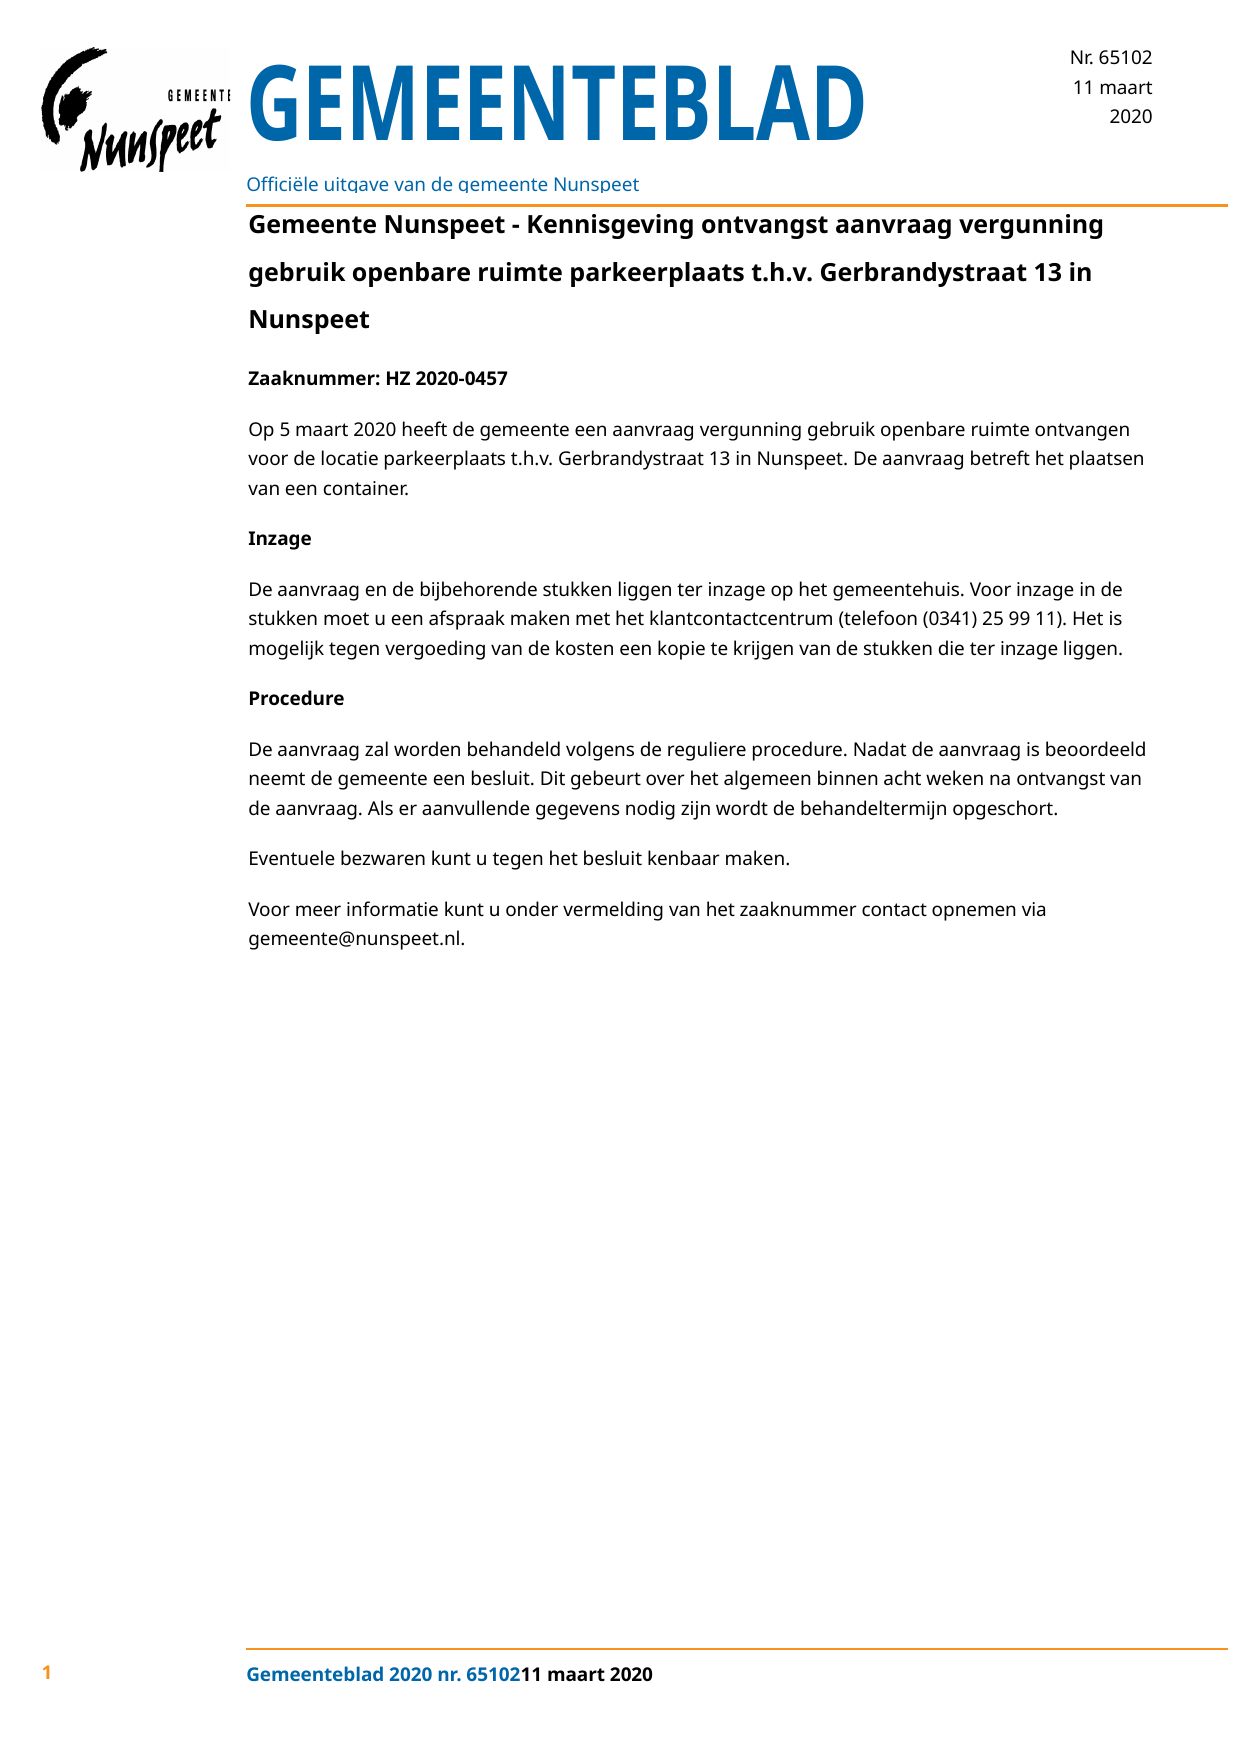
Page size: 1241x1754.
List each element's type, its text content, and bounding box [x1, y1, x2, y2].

text De aanvraag zal worden behandeld volgens de reguliere procedure. Nadat de aanvraag is beoordeeld neemt de gemeente een besluit. Dit gebeurt over het algemeen binnen acht weken na ontvangst van de aanvraag. Als er aanvullende gegevens nodig zijn wordt de behandeltermijn opgeschort. [248, 736, 1152, 821]
text Op 5 maart 2020 heeft de gemeente een aanvraag vergunning gebruik openbare ruimte ontvangen voor de locatie parkeerplaats t.h.v. Gerbrandystraat 13 in Nunspeet. De aanvraag betreft het plaatsen van een container. [248, 416, 1152, 501]
text Gemeente Nunspeet - Kennisgeving ontvangst aanvraag vergunning gebruik openbare ruimte parkeerplaats t.h.v. Gerbrandystraat 13 in Nunspeet [248, 207, 1152, 336]
picture [41, 47, 231, 172]
text Procedure [248, 686, 1152, 711]
text Inzage [248, 526, 1152, 551]
text De aanvraag en de bijbehorende stukken liggen ter inzage op het gemeentehuis. Voor inzage in de stukken moet u een afspraak maken met het klantcontactcentrum (telefoon (0341) 25 99 11). Het is mogelijk tegen vergoeding van de kosten een kopie te krijgen van de stukken die ter inzage liggen. [248, 576, 1152, 661]
text Eventuele bezwaren kunt u tegen het besluit kenbaar maken. [248, 846, 1152, 871]
text Zaaknummer: HZ 2020-0457 [248, 366, 1152, 391]
text Voor meer informatie kunt u onder vermelding van het zaaknummer contact opnemen via gemeente@nunspeet.nl. [248, 896, 1152, 951]
